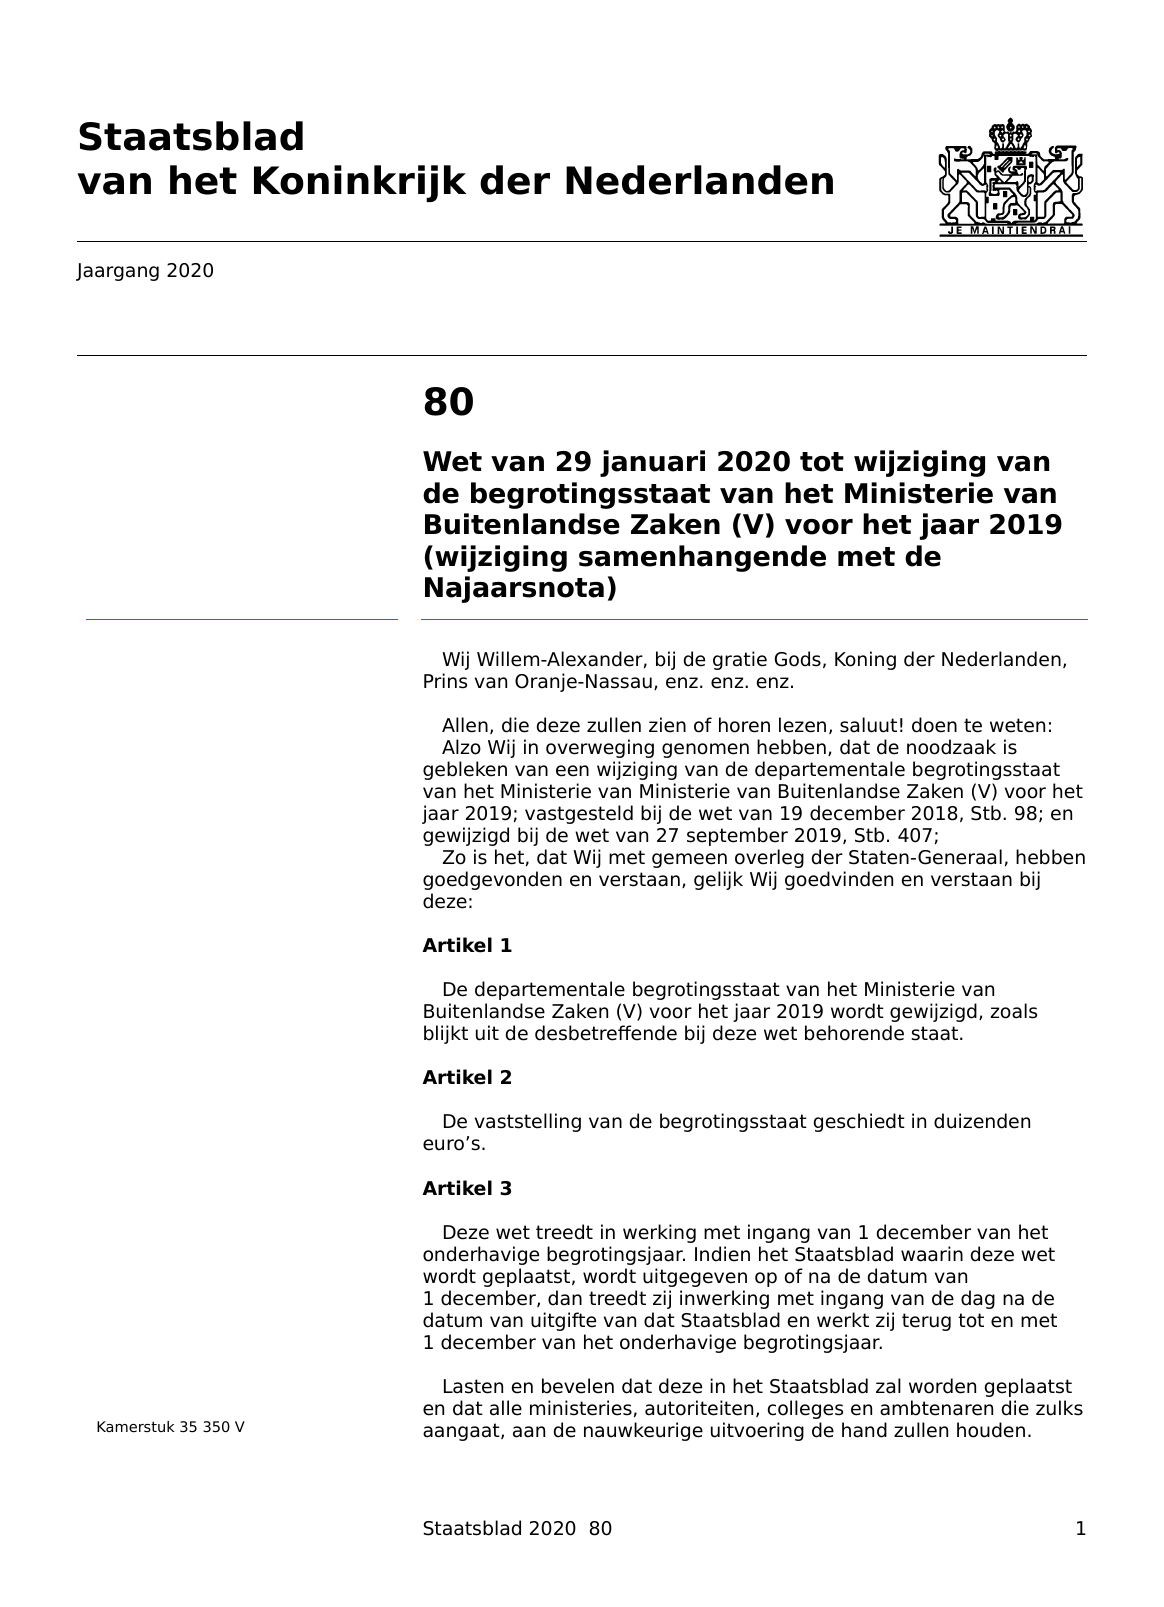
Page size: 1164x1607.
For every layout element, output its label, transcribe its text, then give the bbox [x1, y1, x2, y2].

text Alzo Wij in overweging genomen hebben, dat de noodzaak is gebleken van een wijziging van de departementale begrotingsstaat van het Ministerie van Ministerie van Buitenlandse Zaken (V) voor het jaar 2019; vastgesteld bij de wet van 19 december 2018, Stb. 98; en gewijzigd bij de wet van 27 september 2019, Stb. 407; [422, 737, 1087, 847]
table_cell Jaargang 2020 [77, 242, 1087, 355]
table_header [886, 100, 1087, 241]
subtitle Artikel 1 [422, 935, 1087, 957]
text Wet van 29 januari 2020 tot wijziging van de begrotingsstaat van het Ministerie van Buitenlandse Zaken (V) voor het jaar 2019 (wijziging samenhangende met de Najaarsnota) [422, 447, 1087, 604]
text Zo is het, dat Wij met gemeen overleg der Staten-Generaal, hebben goedgevonden en verstaan, gelijk Wij goedvinden en verstaan bij deze: [422, 847, 1087, 913]
picture [936, 115, 1087, 240]
subtitle Artikel 3 [422, 1177, 1087, 1199]
text De vaststelling van de begrotingsstaat geschiedt in duizenden euro’s. [422, 1111, 1087, 1155]
subtitle Artikel 2 [422, 1067, 1087, 1089]
text De departementale begrotingsstaat van het Ministerie van Buitenlandse Zaken (V) voor het jaar 2019 wordt gewijzigd, zoals blijkt uit de desbetreffende bij deze wet behorende staat. [422, 979, 1087, 1045]
table_header Staatsblad van het Koninkrijk der Nederlanden [77, 100, 886, 241]
text Lasten en bevelen dat deze in het Staatsblad zal worden geplaatst en dat alle ministeries, autoriteiten, colleges en ambtenaren die zulks aangaat, aan de nauwkeurige uitvoering de hand zullen houden. [422, 1376, 1087, 1442]
text Wij Willem-Alexander, bij de gratie Gods, Koning der Nederlanden, Prins van Oranje-Nassau, enz. enz. enz. [422, 649, 1087, 693]
text Allen, die deze zullen zien of horen lezen, saluut! doen te weten: [422, 715, 1087, 737]
subtitle 80 [422, 381, 1087, 424]
text Kamerstuk 35 350 V [77, 1419, 396, 1436]
text Deze wet treedt in werking met ingang van 1 december van het onderhavige begrotingsjaar. Indien het Staatsblad waarin deze wet wordt geplaatst, wordt uitgegeven op of na de datum van 1 december, dan treedt zij inwerking met ingang van de dag na de datum van uitgifte van dat Staatsblad en werkt zij terug tot en met 1 december van het onderhavige begrotingsjaar. [422, 1222, 1087, 1353]
